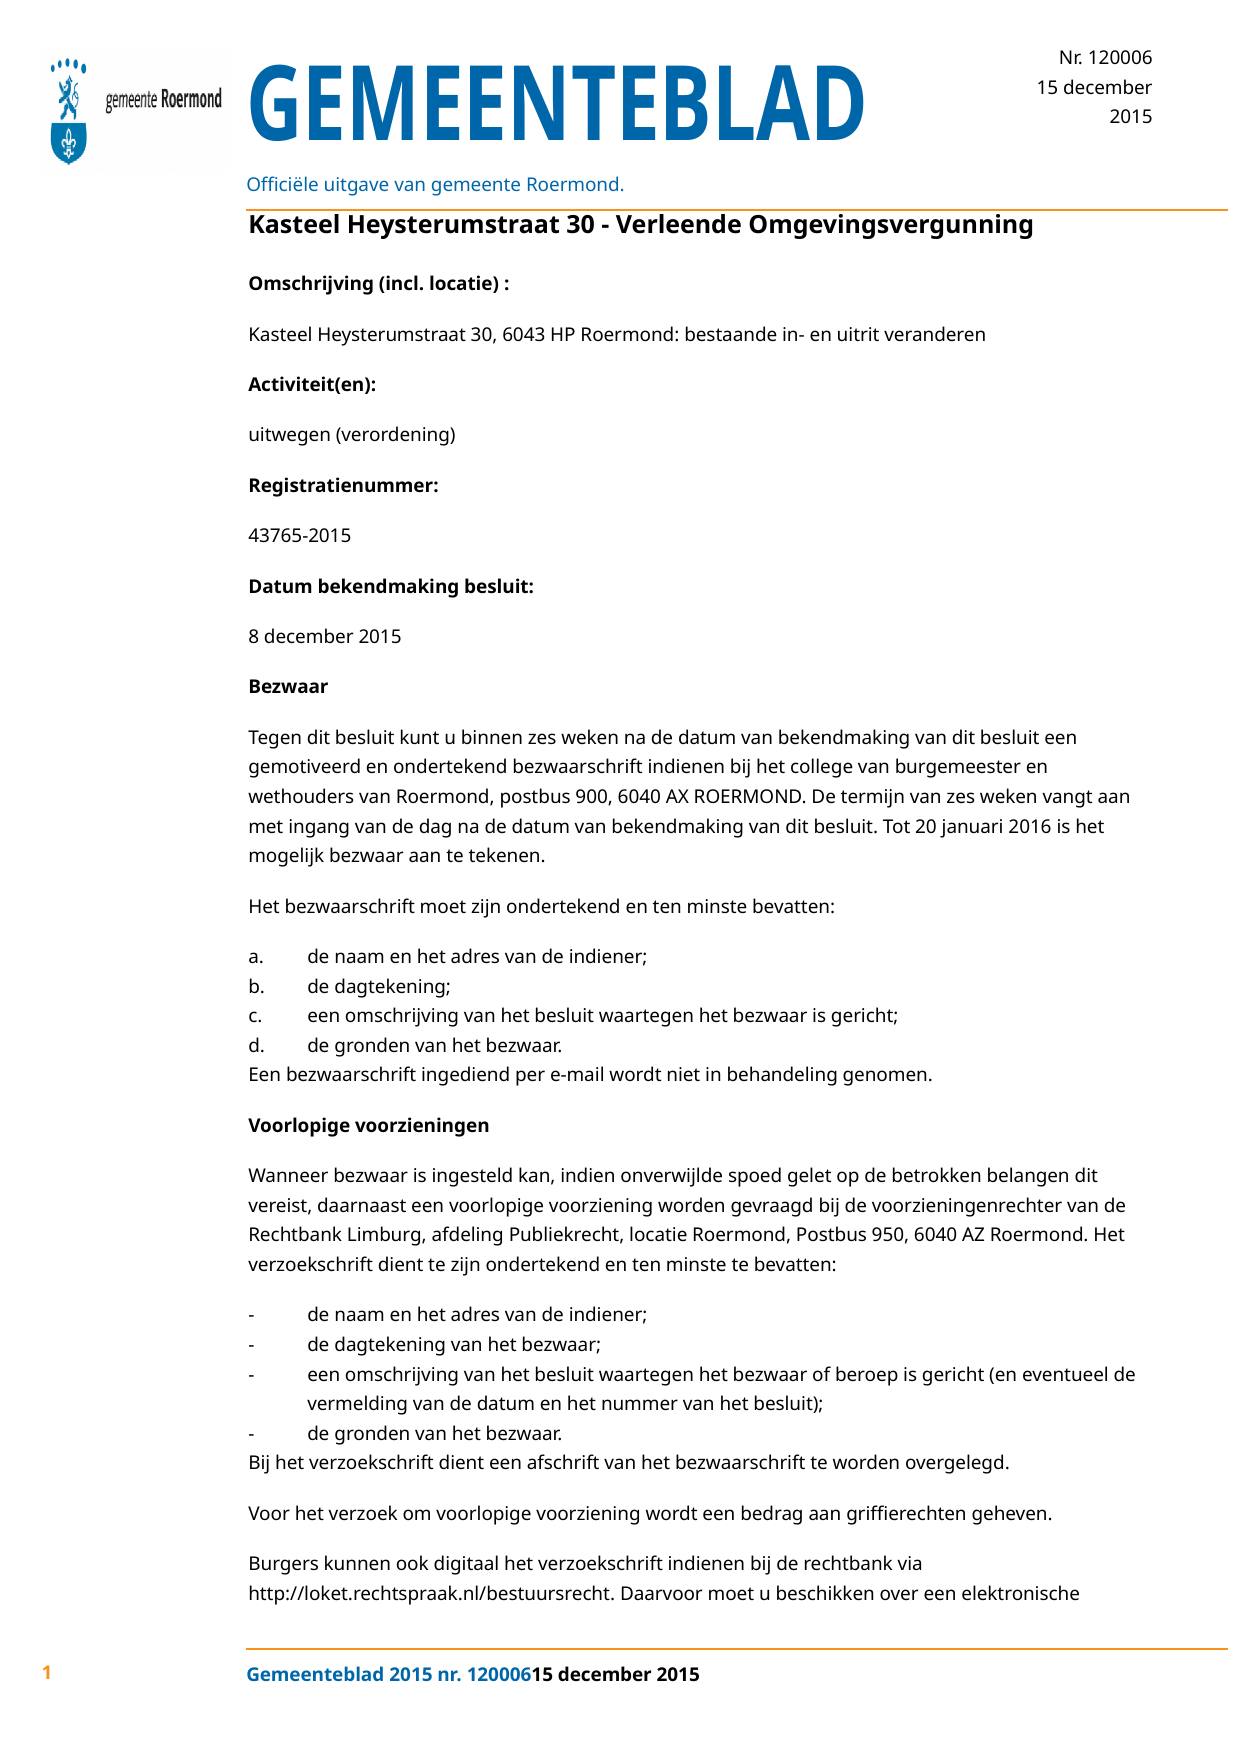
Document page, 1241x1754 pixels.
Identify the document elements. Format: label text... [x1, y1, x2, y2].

text Burgers kunnen ook digitaal het verzoekschrift indienen bij de rechtbank via http://loket.rechtspraak.nl/bestuursrecht. Daarvoor moet u beschikken over een elektronische [248, 1550, 1152, 1606]
text Datum bekendmaking besluit: [248, 573, 1152, 598]
text Omschrijving (incl. locatie) : [248, 270, 1152, 296]
list de naam en het adres van de indiener; [248, 943, 1152, 969]
text Het bezwaarschrift moet zijn ondertekend en ten minste bevatten: [248, 893, 1152, 918]
text 8 december 2015 [248, 623, 1152, 649]
text Voorlopige voorzieningen [248, 1112, 1152, 1138]
text Kasteel Heysterumstraat 30 - Verleende Omgevingsvergunning [248, 211, 1152, 241]
text Een bezwaarschrift ingediend per e-mail wordt niet in behandeling genomen. [248, 1062, 1152, 1087]
text Wanneer bezwaar is ingesteld kan, indien onverwijlde spoed gelet op de betrokken belangen dit vereist, daarnaast een voorlopige voorziening worden gevraagd bij de voorzieningenrechter van de Rechtbank Limburg, afdeling Publiekrecht, locatie Roermond, Postbus 950, 6040 AZ Roermond. Het verzoekschrift dient te zijn ondertekend en ten minste te bevatten: [248, 1162, 1152, 1277]
list de gronden van het bezwaar. [248, 1420, 1152, 1446]
picture [41, 47, 231, 172]
text Kasteel Heysterumstraat 30, 6043 HP Roermond: bestaande in- en uitrit veranderen [248, 321, 1152, 346]
list de dagtekening; [248, 973, 1152, 998]
text Tegen dit besluit kunt u binnen zes weken na de datum van bekendmaking van dit besluit een gemotiveerd en ondertekend bezwaarschrift indienen bij het college van burgemeester en wethouders van Roermond, postbus 900, 6040 AX ROERMOND. De termijn van zes weken vangt aan met ingang van de dag na de datum van bekendmaking van dit besluit. Tot 20 januari 2016 is het mogelijk bezwaar aan te tekenen. [248, 724, 1152, 868]
text Activiteit(en): [248, 371, 1152, 397]
text Bij het verzoekschrift dient een afschrift van het bezwaarschrift te worden overgelegd. [248, 1449, 1152, 1475]
list de gronden van het bezwaar. [248, 1032, 1152, 1058]
text Registratienummer: [248, 472, 1152, 498]
text Voor het verzoek om voorlopige voorziening wordt een bedrag aan griffierechten geheven. [248, 1500, 1152, 1526]
text uitwegen (verordening) [248, 422, 1152, 447]
list de dagtekening van het bezwaar; [248, 1331, 1152, 1357]
list een omschrijving van het besluit waartegen het bezwaar is gericht; [248, 1002, 1152, 1028]
list de naam en het adres van de indiener; [248, 1302, 1152, 1327]
list een omschrijving van het besluit waartegen het bezwaar of beroep is gericht (en eventueel de vermelding van de datum en het nummer van het besluit); [248, 1361, 1152, 1416]
text Bezwaar [248, 674, 1152, 699]
text 43765-2015 [248, 522, 1152, 548]
